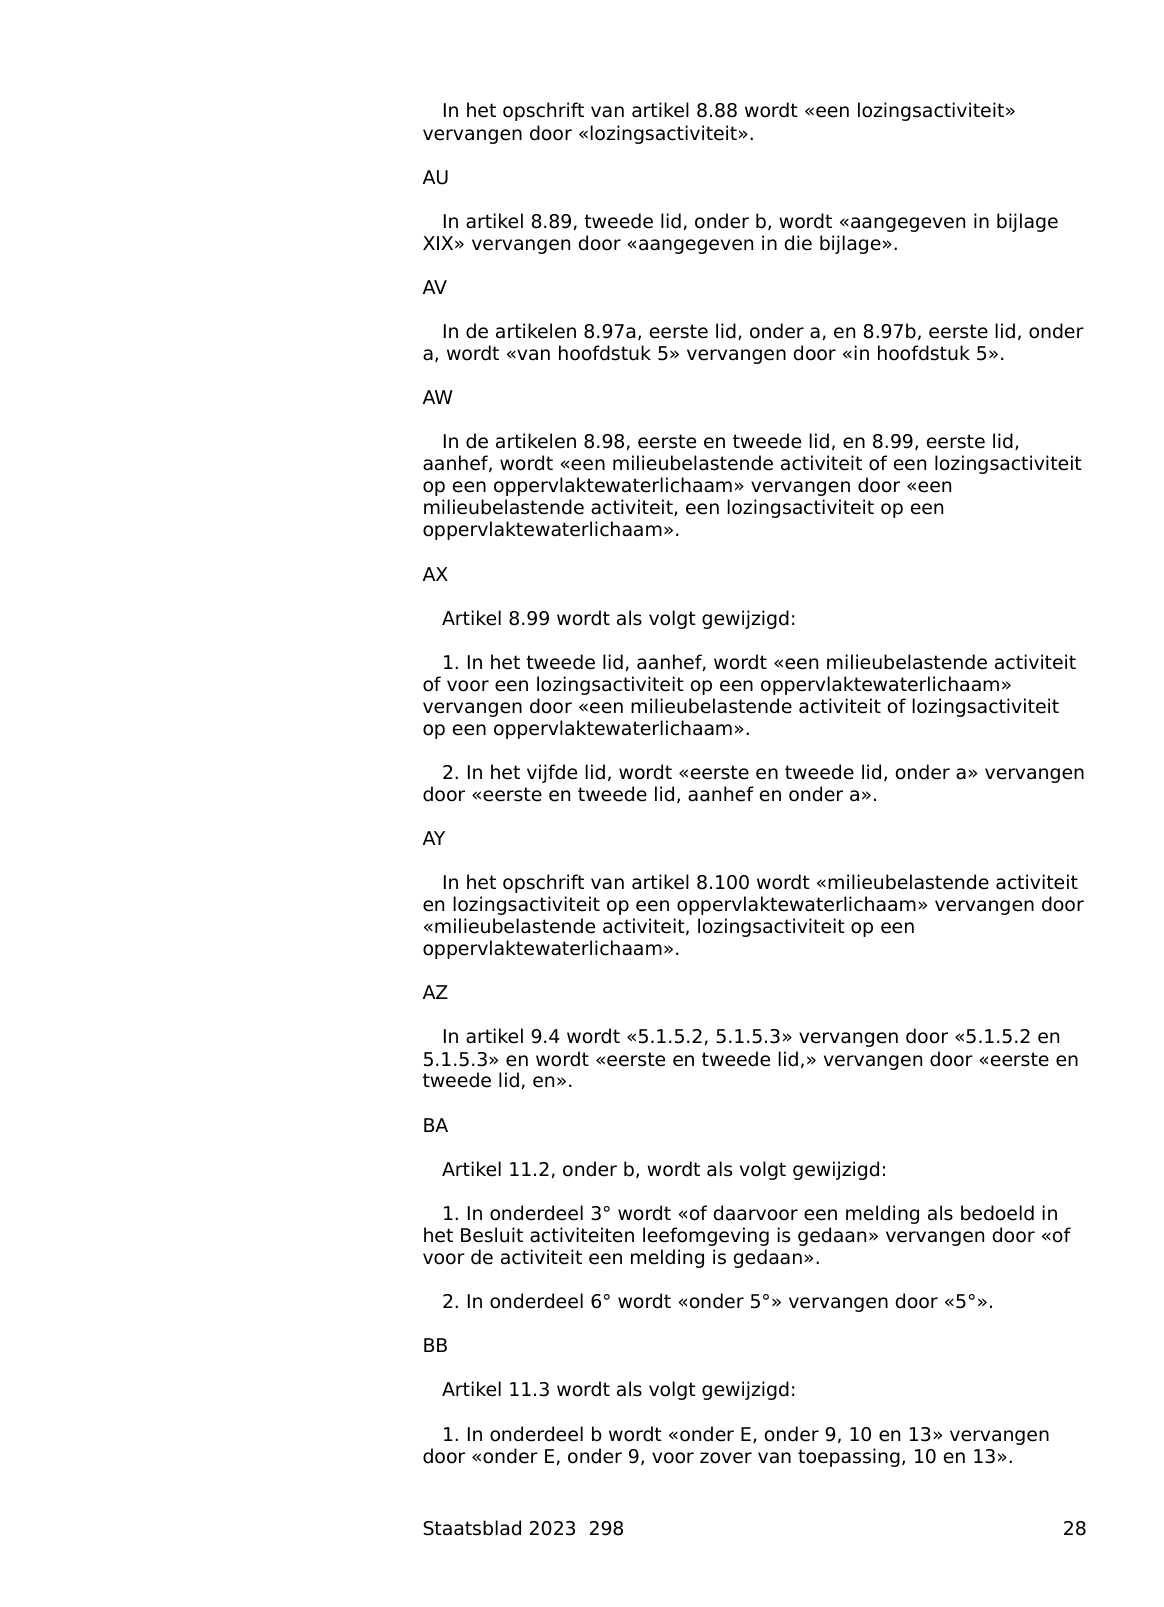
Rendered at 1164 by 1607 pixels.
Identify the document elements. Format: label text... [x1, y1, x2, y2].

text 1. In onderdeel b wordt «onder E, onder 9, 10 en 13» vervangen door «onder E, onder 9, voor zover van toepassing, 10 en 13». [422, 1423, 1087, 1467]
text In de artikelen 8.97a, eerste lid, onder a, en 8.97b, eerste lid, onder a, wordt «van hoofdstuk 5» vervangen door «in hoofdstuk 5». [422, 321, 1087, 365]
text 1. In onderdeel 3° wordt «of daarvoor een melding als bedoeld in het Besluit activiteiten leefomgeving is gedaan» vervangen door «of voor de activiteit een melding is gedaan». [422, 1203, 1087, 1269]
text BA [422, 1114, 1087, 1137]
text In de artikelen 8.98, eerste en tweede lid, en 8.99, eerste lid, aanhef, wordt «een milieubelastende activiteit of een lozingsactiviteit op een oppervlaktewaterlichaam» vervangen door «een milieubelastende activiteit, een lozingsactiviteit op een oppervlaktewaterlichaam». [422, 431, 1087, 541]
text Artikel 11.2, onder b, wordt als volgt gewijzigd: [422, 1159, 1087, 1181]
text AV [422, 277, 1087, 299]
text Artikel 8.99 wordt als volgt gewijzigd: [422, 608, 1087, 629]
text 2. In onderdeel 6° wordt «onder 5°» vervangen door «5°». [422, 1291, 1087, 1313]
text AW [422, 387, 1087, 409]
text In het opschrift van artikel 8.88 wordt «een lozingsactiviteit» vervangen door «lozingsactiviteit». [422, 100, 1087, 144]
text AZ [422, 982, 1087, 1004]
text 1. In het tweede lid, aanhef, wordt «een milieubelastende activiteit of voor een lozingsactiviteit op een oppervlaktewaterlichaam» vervangen door «een milieubelastende activiteit of lozingsactiviteit op een oppervlaktewaterlichaam». [422, 652, 1087, 740]
text AY [422, 828, 1087, 850]
text AX [422, 563, 1087, 585]
text In artikel 9.4 wordt «5.1.5.2, 5.1.5.3» vervangen door «5.1.5.2 en 5.1.5.3» en wordt «eerste en tweede lid,» vervangen door «eerste en tweede lid, en». [422, 1026, 1087, 1092]
text In het opschrift van artikel 8.100 wordt «milieubelastende activiteit en lozingsactiviteit op een oppervlaktewaterlichaam» vervangen door «milieubelastende activiteit, lozingsactiviteit op een oppervlaktewaterlichaam». [422, 872, 1087, 960]
text 2. In het vijfde lid, wordt «eerste en tweede lid, onder a» vervangen door «eerste en tweede lid, aanhef en onder a». [422, 762, 1087, 806]
text BB [422, 1335, 1087, 1357]
text Artikel 11.3 wordt als volgt gewijzigd: [422, 1379, 1087, 1401]
text In artikel 8.89, tweede lid, onder b, wordt «aangegeven in bijlage XIX» vervangen door «aangegeven in die bijlage». [422, 211, 1087, 255]
text AU [422, 167, 1087, 188]
